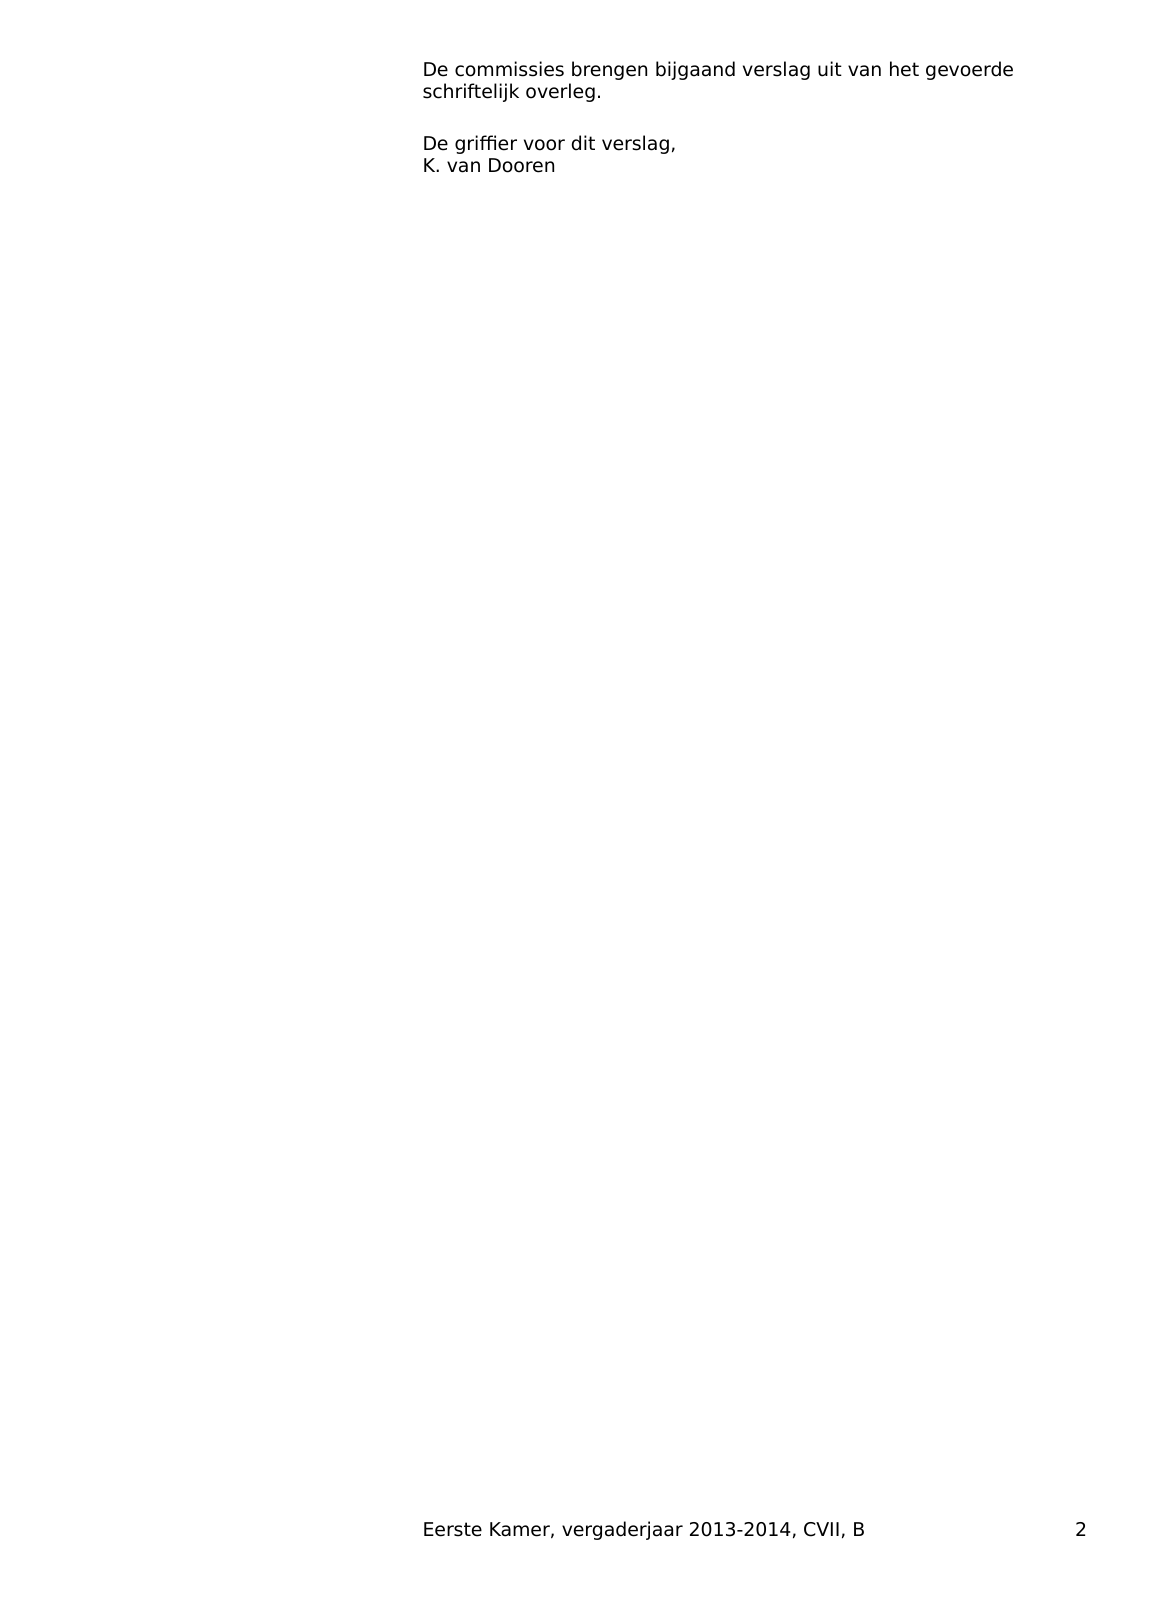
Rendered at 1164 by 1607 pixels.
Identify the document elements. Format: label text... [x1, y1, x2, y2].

text De griffier voor dit verslag, K. van Dooren [422, 133, 1087, 177]
text De commissies brengen bijgaand verslag uit van het gevoerde schriftelijk overleg. [422, 59, 1087, 103]
